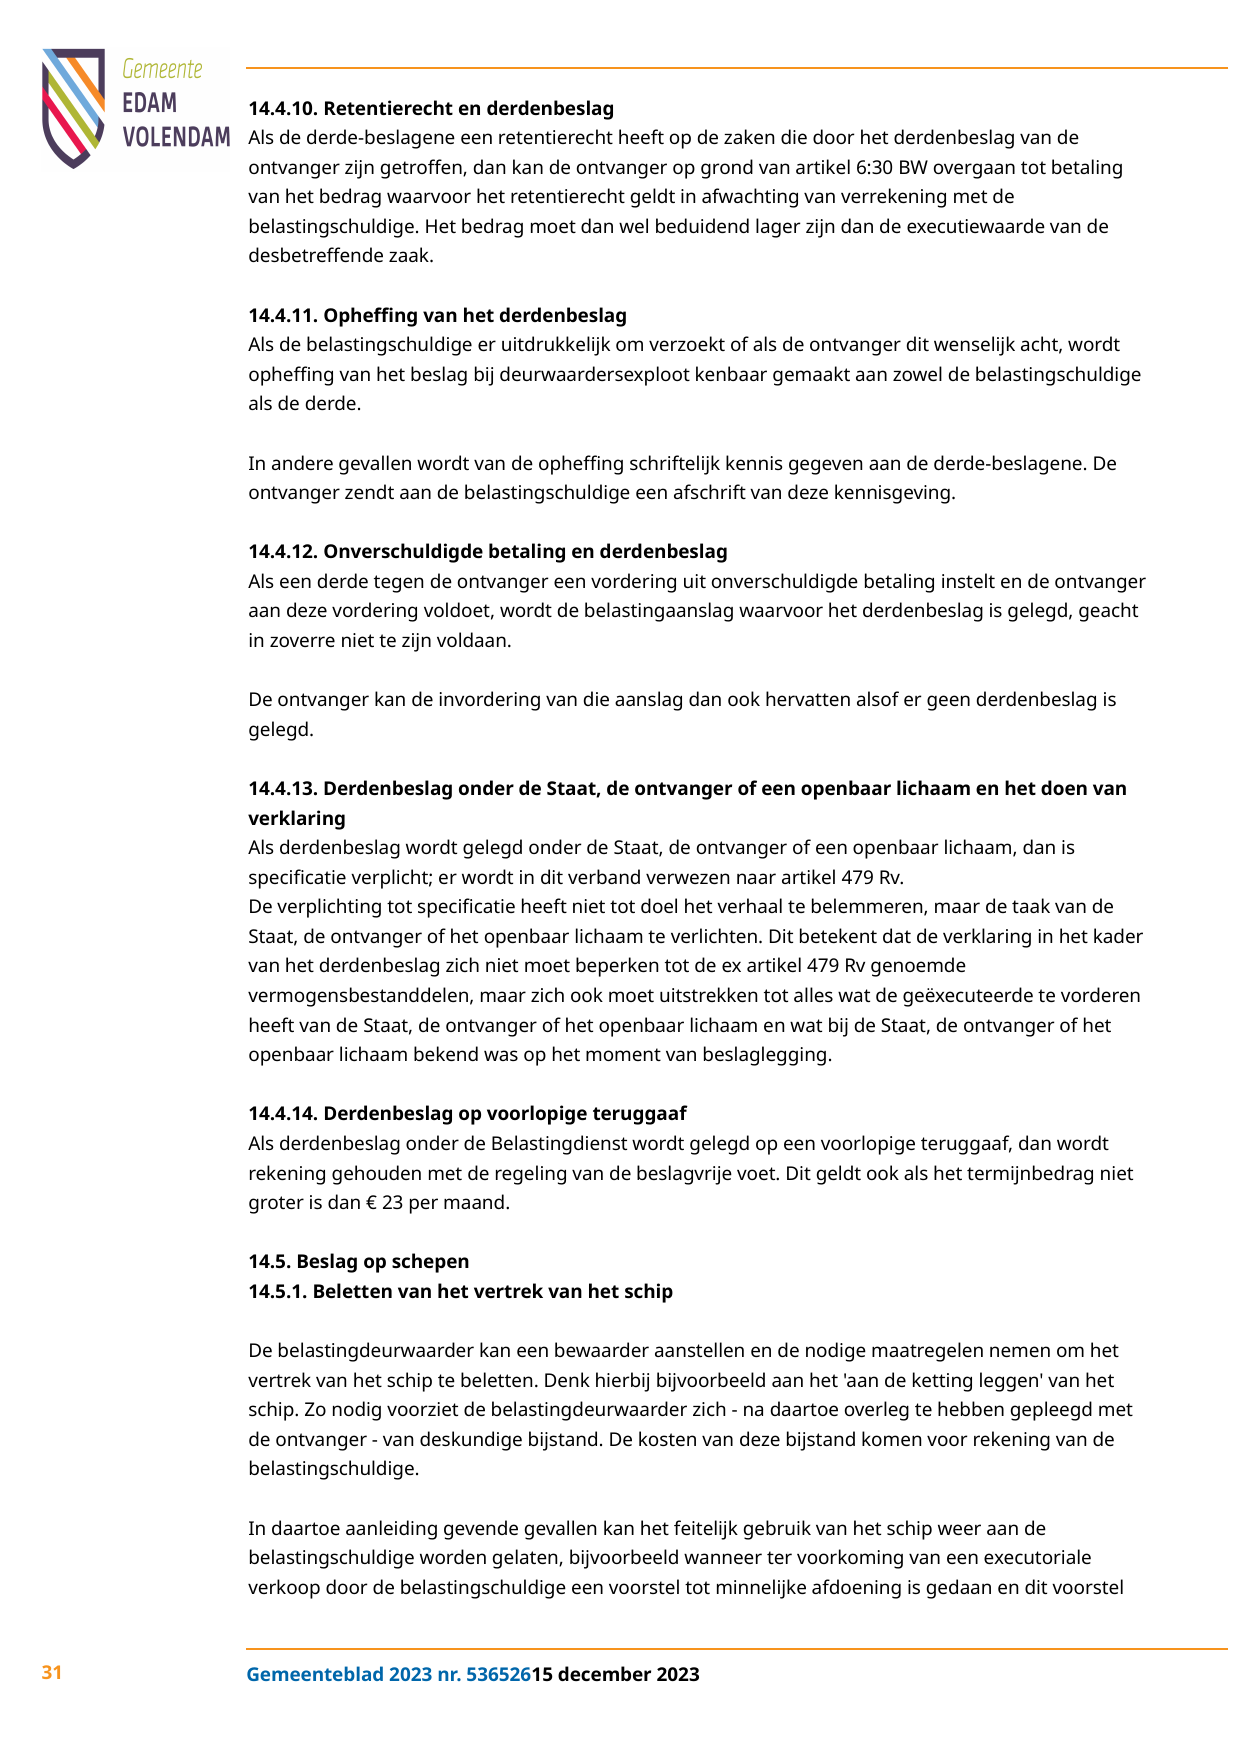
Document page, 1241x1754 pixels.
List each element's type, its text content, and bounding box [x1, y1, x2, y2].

text Als de derde-beslagene een retentierecht heeft op de zaken die door het derdenbeslag van de ontvanger zijn getroffen, dan kan de ontvanger op grond van artikel 6:30 BW overgaan tot betaling van het bedrag waarvoor het retentierecht geldt in afwachting van verrekening met de belastingschuldige. Het bedrag moet dan wel beduidend lager zijn dan de executiewaarde van de desbetreffende zaak. [248, 124, 1152, 268]
text 14.5.1. Beletten van het vertrek van het schip [248, 1278, 1152, 1304]
text Als derdenbeslag onder de Belastingdienst wordt gelegd op een voorlopige teruggaaf, dan wordt rekening gehouden met de regeling van de beslagvrije voet. Dit geldt ook als het termijnbedrag niet groter is dan € 23 per maand. [248, 1130, 1152, 1215]
text In andere gevallen wordt van de opheffing schriftelijk kennis gegeven aan de derde-beslagene. De ontvanger zendt aan de belastingschuldige een afschrift van deze kennisgeving. [248, 450, 1152, 505]
text 14.4.11. Opheffing van het derdenbeslag [248, 302, 1152, 328]
text 14.4.10. Retentierecht en derdenbeslag [248, 95, 1152, 121]
picture [41, 47, 231, 172]
text 14.5. Beslag op schepen [248, 1248, 1152, 1274]
text 14.4.12. Onverschuldigde betaling en derdenbeslag [248, 538, 1152, 564]
text 14.4.13. Derdenbeslag onder de Staat, de ontvanger of een openbaar lichaam en het doen van verklaring [248, 775, 1152, 831]
text In daartoe aanleiding gevende gevallen kan het feitelijk gebruik van het schip weer aan de belastingschuldige worden gelaten, bijvoorbeeld wanneer ter voorkoming van een executoriale verkoop door de belastingschuldige een voorstel tot minnelijke afdoening is gedaan en dit voorstel [248, 1515, 1152, 1600]
text 14.4.14. Derdenbeslag op voorlopige teruggaaf [248, 1101, 1152, 1126]
text Als een derde tegen de ontvanger een vordering uit onverschuldigde betaling instelt en de ontvanger aan deze vordering voldoet, wordt de belastingaanslag waarvoor het derdenbeslag is gelegd, geacht in zoverre niet te zijn voldaan. [248, 568, 1152, 653]
text De ontvanger kan de invordering van die aanslag dan ook hervatten alsof er geen derdenbeslag is gelegd. [248, 686, 1152, 742]
text Als derdenbeslag wordt gelegd onder de Staat, de ontvanger of een openbaar lichaam, dan is specificatie verplicht; er wordt in dit verband verwezen naar artikel 479 Rv. [248, 834, 1152, 890]
text Als de belastingschuldige er uitdrukkelijk om verzoekt of als de ontvanger dit wenselijk acht, wordt opheffing van het beslag bij deurwaardersexploot kenbaar gemaakt aan zowel de belastingschuldige als de derde. [248, 331, 1152, 416]
text De verplichting tot specificatie heeft niet tot doel het verhaal te belemmeren, maar de taak van de Staat, de ontvanger of het openbaar lichaam te verlichten. Dit betekent dat de verklaring in het kader van het derdenbeslag zich niet moet beperken tot de ex artikel 479 Rv genoemde vermogensbestanddelen, maar zich ook moet uitstrekken tot alles wat de geëxecuteerde te vorderen heeft van de Staat, de ontvanger of het openbaar lichaam en wat bij de Staat, de ontvanger of het openbaar lichaam bekend was op het moment van beslaglegging. [248, 893, 1152, 1067]
text De belastingdeurwaarder kan een bewaarder aanstellen en de nodige maatregelen nemen om het vertrek van het schip te beletten. Denk hierbij bijvoorbeeld aan het 'aan de ketting leggen' van het schip. Zo nodig voorziet de belastingdeurwaarder zich - na daartoe overleg te hebben gepleegd met de ontvanger - van deskundige bijstand. De kosten van deze bijstand komen voor rekening van de belastingschuldige. [248, 1337, 1152, 1481]
